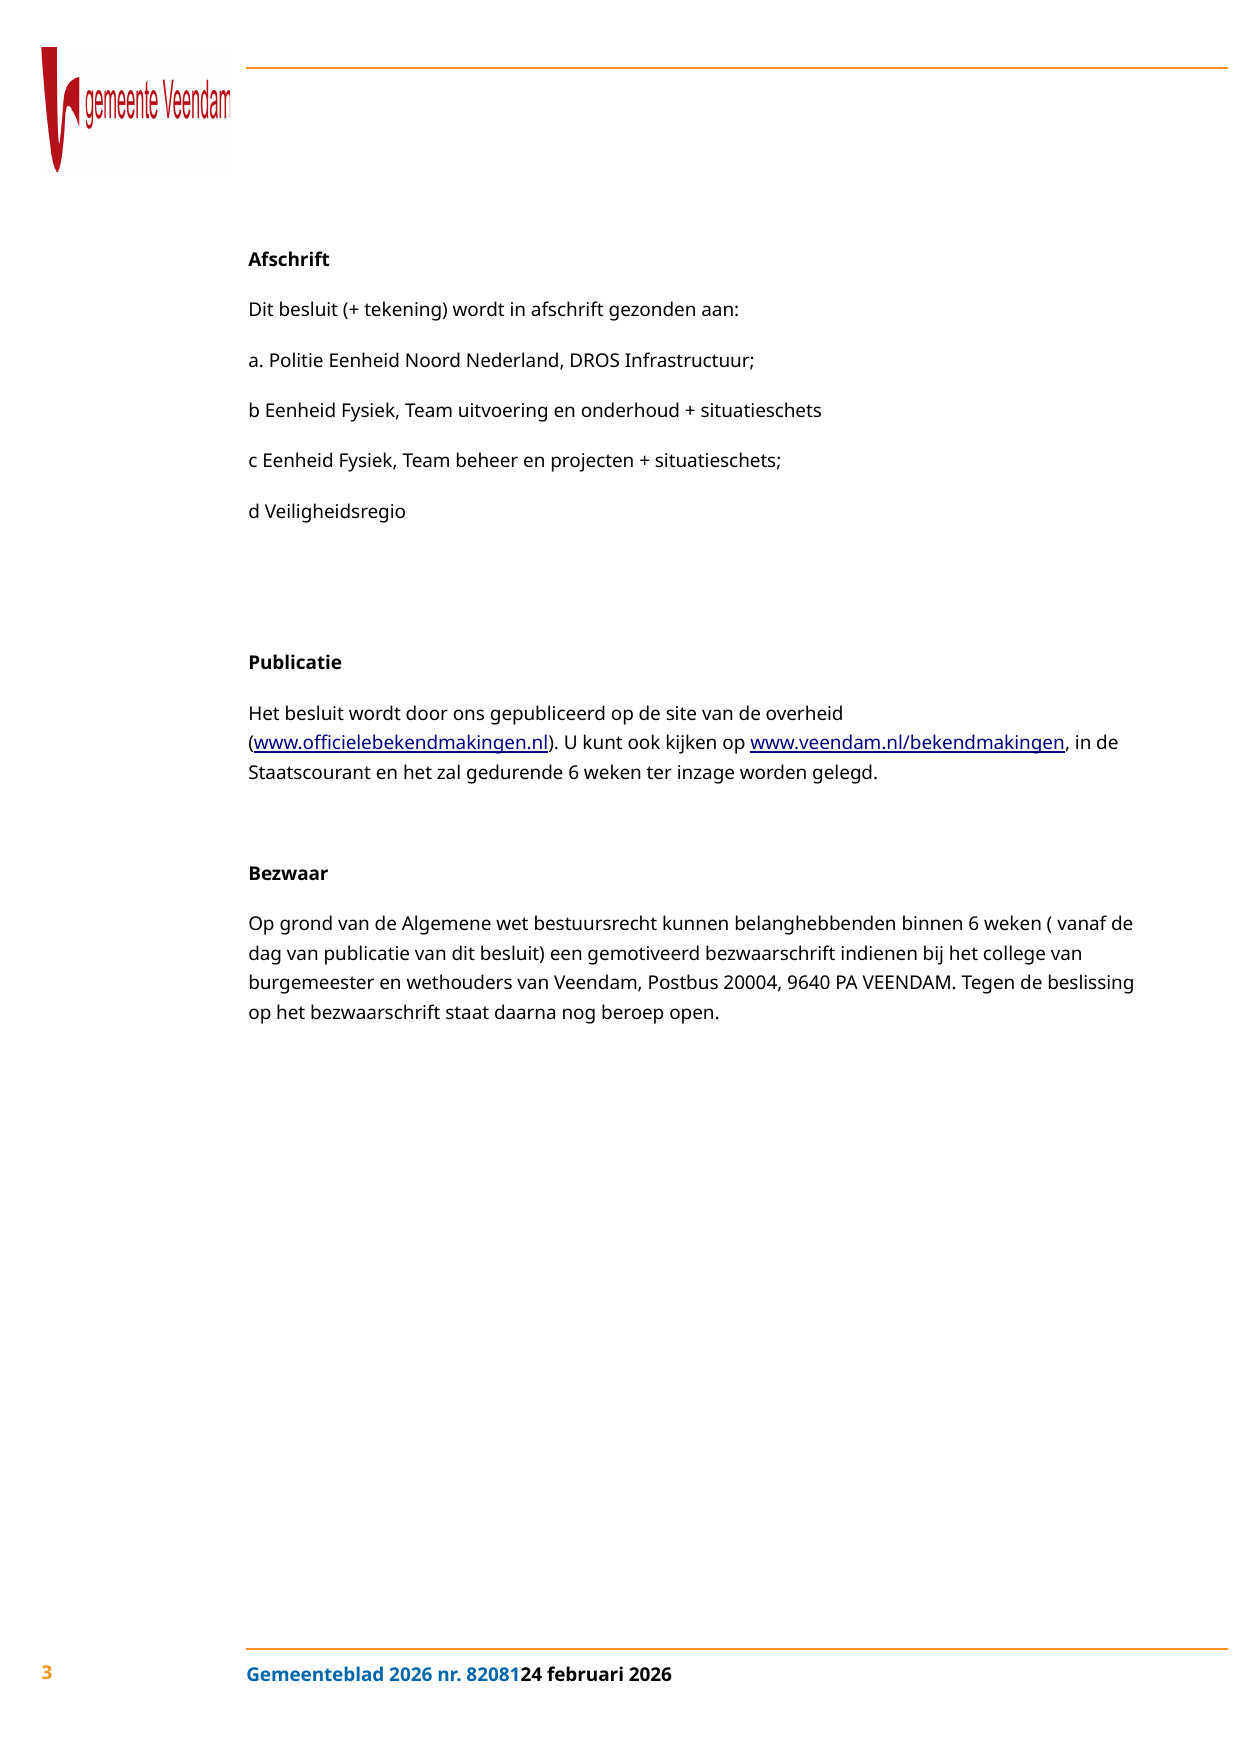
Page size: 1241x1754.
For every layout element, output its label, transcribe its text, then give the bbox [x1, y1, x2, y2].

text c Eenheid Fysiek, Team beheer en projecten + situatieschets; [248, 448, 1152, 473]
picture [41, 47, 231, 172]
text d Veiligheidsregio [248, 498, 1152, 524]
text Bezwaar [248, 860, 1152, 886]
text Publicatie [248, 649, 1152, 675]
text Het besluit wordt door ons gepubliceerd op de site van de overheid (www.officielebekendmakingen.nl). U kunt ook kijken op www.veendam.nl/bekendmakingen, in de Staatscourant en het zal gedurende 6 weken ter inzage worden gelegd. [248, 700, 1152, 785]
text b Eenheid Fysiek, Team uitvoering en onderhoud + situatieschets [248, 397, 1152, 423]
text Op grond van de Algemene wet bestuursrecht kunnen belanghebbenden binnen 6 weken ( vanaf de dag van publicatie van dit besluit) een gemotiveerd bezwaarschrift indienen bij het college van burgemeester en wethouders van Veendam, Postbus 20004, 9640 PA VEENDAM. Tegen de beslissing op het bezwaarschrift staat daarna nog beroep open. [248, 910, 1152, 1025]
text a. Politie Eenheid Noord Nederland, DROS Infrastructuur; [248, 347, 1152, 373]
text Dit besluit (+ tekening) wordt in afschrift gezonden aan: [248, 296, 1152, 322]
text Afschrift [248, 246, 1152, 272]
